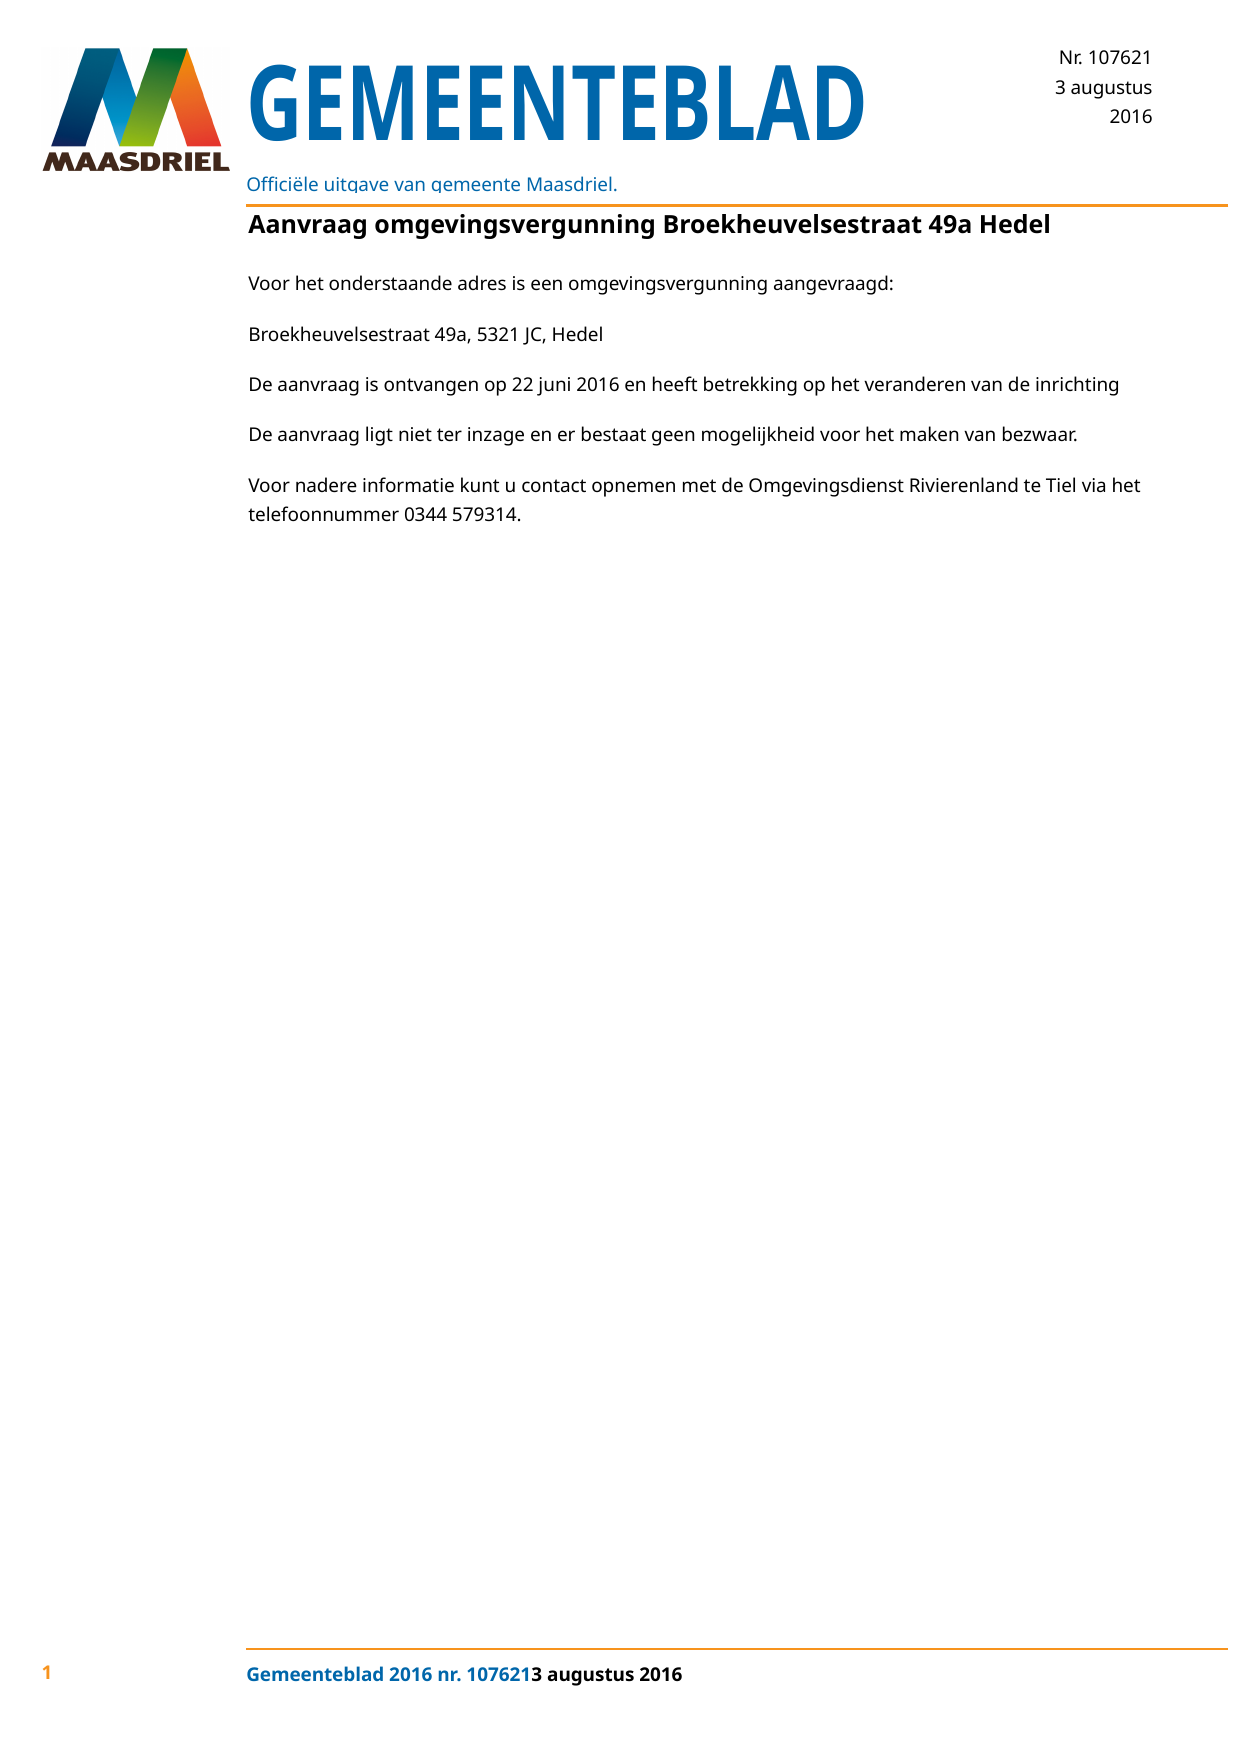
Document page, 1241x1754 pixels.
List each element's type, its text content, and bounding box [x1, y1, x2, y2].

text Voor het onderstaande adres is een omgevingsvergunning aangevraagd: [248, 270, 1152, 296]
text Broekheuvelsestraat 49a, 5321 JC, Hedel [248, 321, 1152, 346]
text Voor nadere informatie kunt u contact opnemen met de Omgevingsdienst Rivierenland te Tiel via het telefoonnummer 0344 579314. [248, 472, 1152, 527]
text De aanvraag is ontvangen op 22 juni 2016 en heeft betrekking op het veranderen van de inrichting [248, 371, 1152, 397]
text Aanvraag omgevingsvergunning Broekheuvelsestraat 49a Hedel [248, 207, 1152, 241]
text De aanvraag ligt niet ter inzage en er bestaat geen mogelijkheid voor het maken van bezwaar. [248, 422, 1152, 447]
picture [41, 47, 231, 172]
